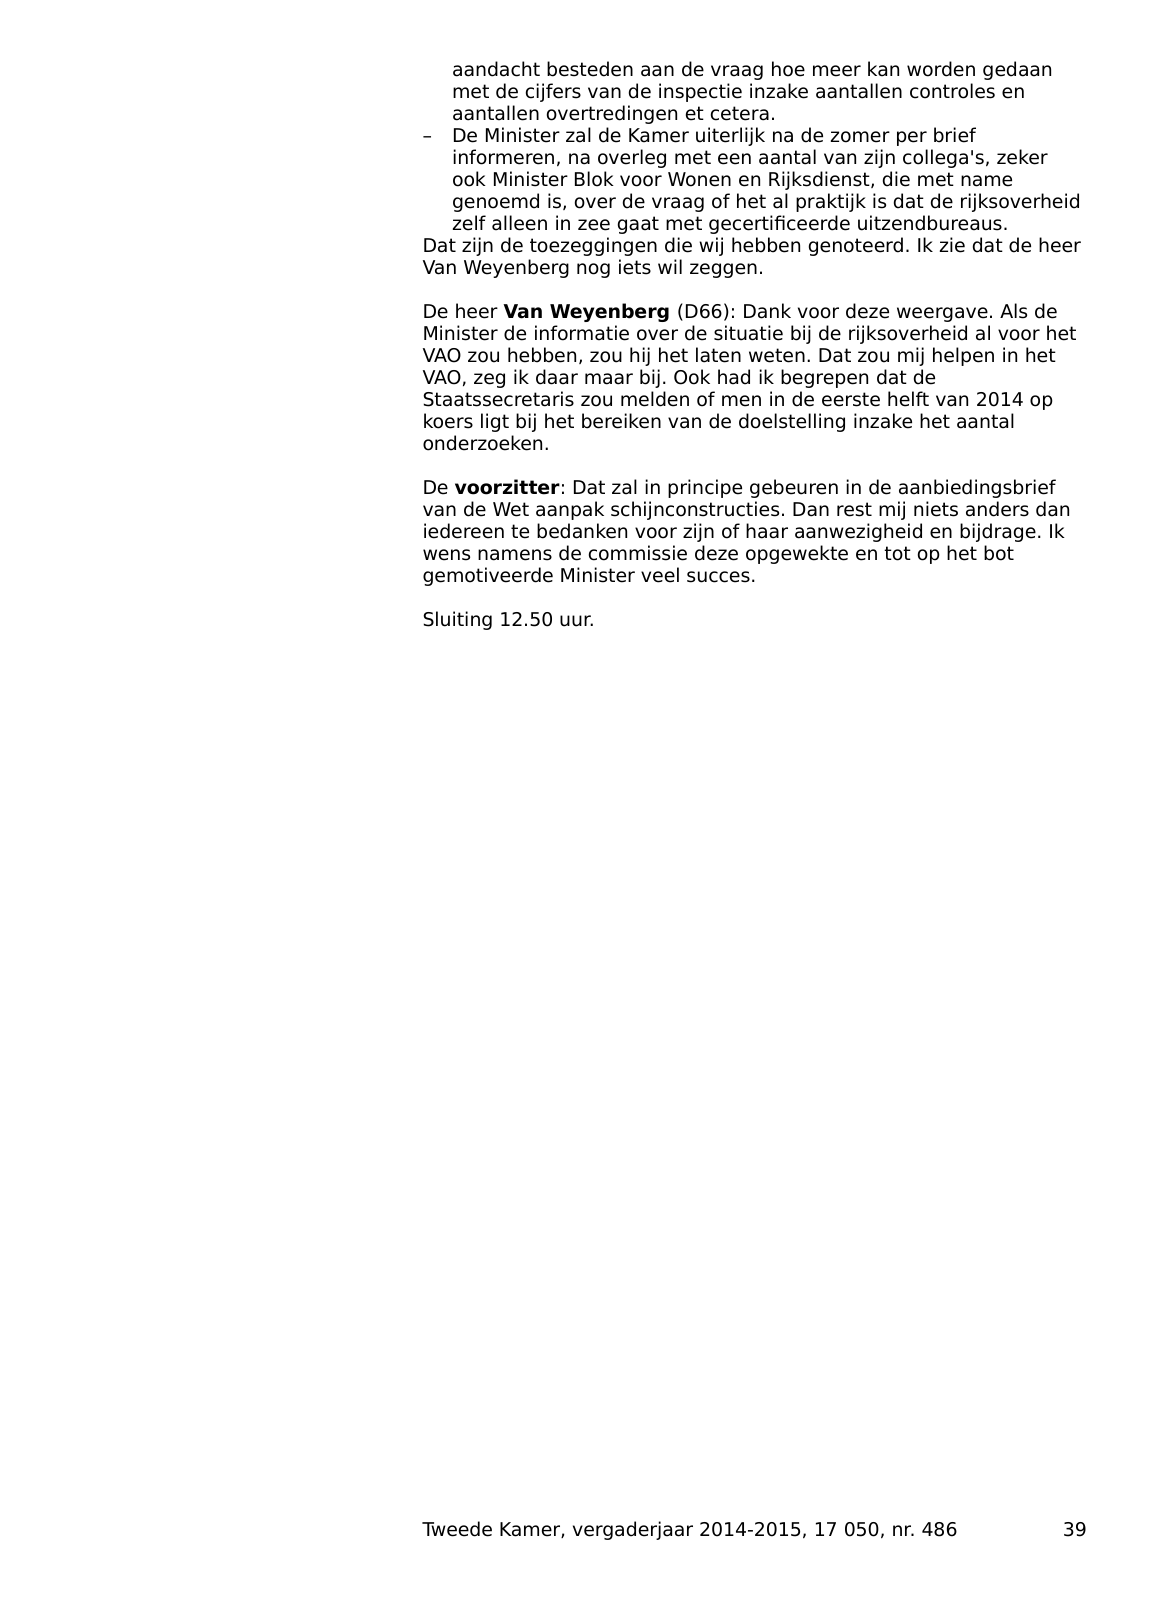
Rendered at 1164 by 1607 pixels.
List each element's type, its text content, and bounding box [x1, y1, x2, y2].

text Dat zijn de toezeggingen die wij hebben genoteerd. Ik zie dat de heer Van Weyenberg nog iets wil zeggen. [422, 235, 1087, 279]
text aandacht besteden aan de vraag hoe meer kan worden gedaan met de cijfers van de inspectie inzake aantallen controles en aantallen overtredingen et cetera. [422, 59, 1087, 125]
text De voorzitter: Dat zal in principe gebeuren in de aanbiedingsbrief van de Wet aanpak schijnconstructies. Dan rest mij niets anders dan iedereen te bedanken voor zijn of haar aanwezigheid en bijdrage. Ik wens namens de commissie deze opgewekte en tot op het bot gemotiveerde Minister veel succes. [422, 477, 1087, 587]
text Sluiting 12.50 uur. [422, 609, 1087, 631]
text – De Minister zal de Kamer uiterlijk na de zomer per brief informeren, na overleg met een aantal van zijn collega's, zeker ook Minister Blok voor Wonen en Rijksdienst, die met name genoemd is, over de vraag of het al praktijk is dat de rijksoverheid zelf alleen in zee gaat met gecertificeerde uitzendbureaus. [422, 125, 1087, 235]
text De heer Van Weyenberg (D66): Dank voor deze weergave. Als de Minister de informatie over de situatie bij de rijksoverheid al voor het VAO zou hebben, zou hij het laten weten. Dat zou mij helpen in het VAO, zeg ik daar maar bij. Ook had ik begrepen dat de Staatssecretaris zou melden of men in de eerste helft van 2014 op koers ligt bij het bereiken van de doelstelling inzake het aantal onderzoeken. [422, 301, 1087, 455]
